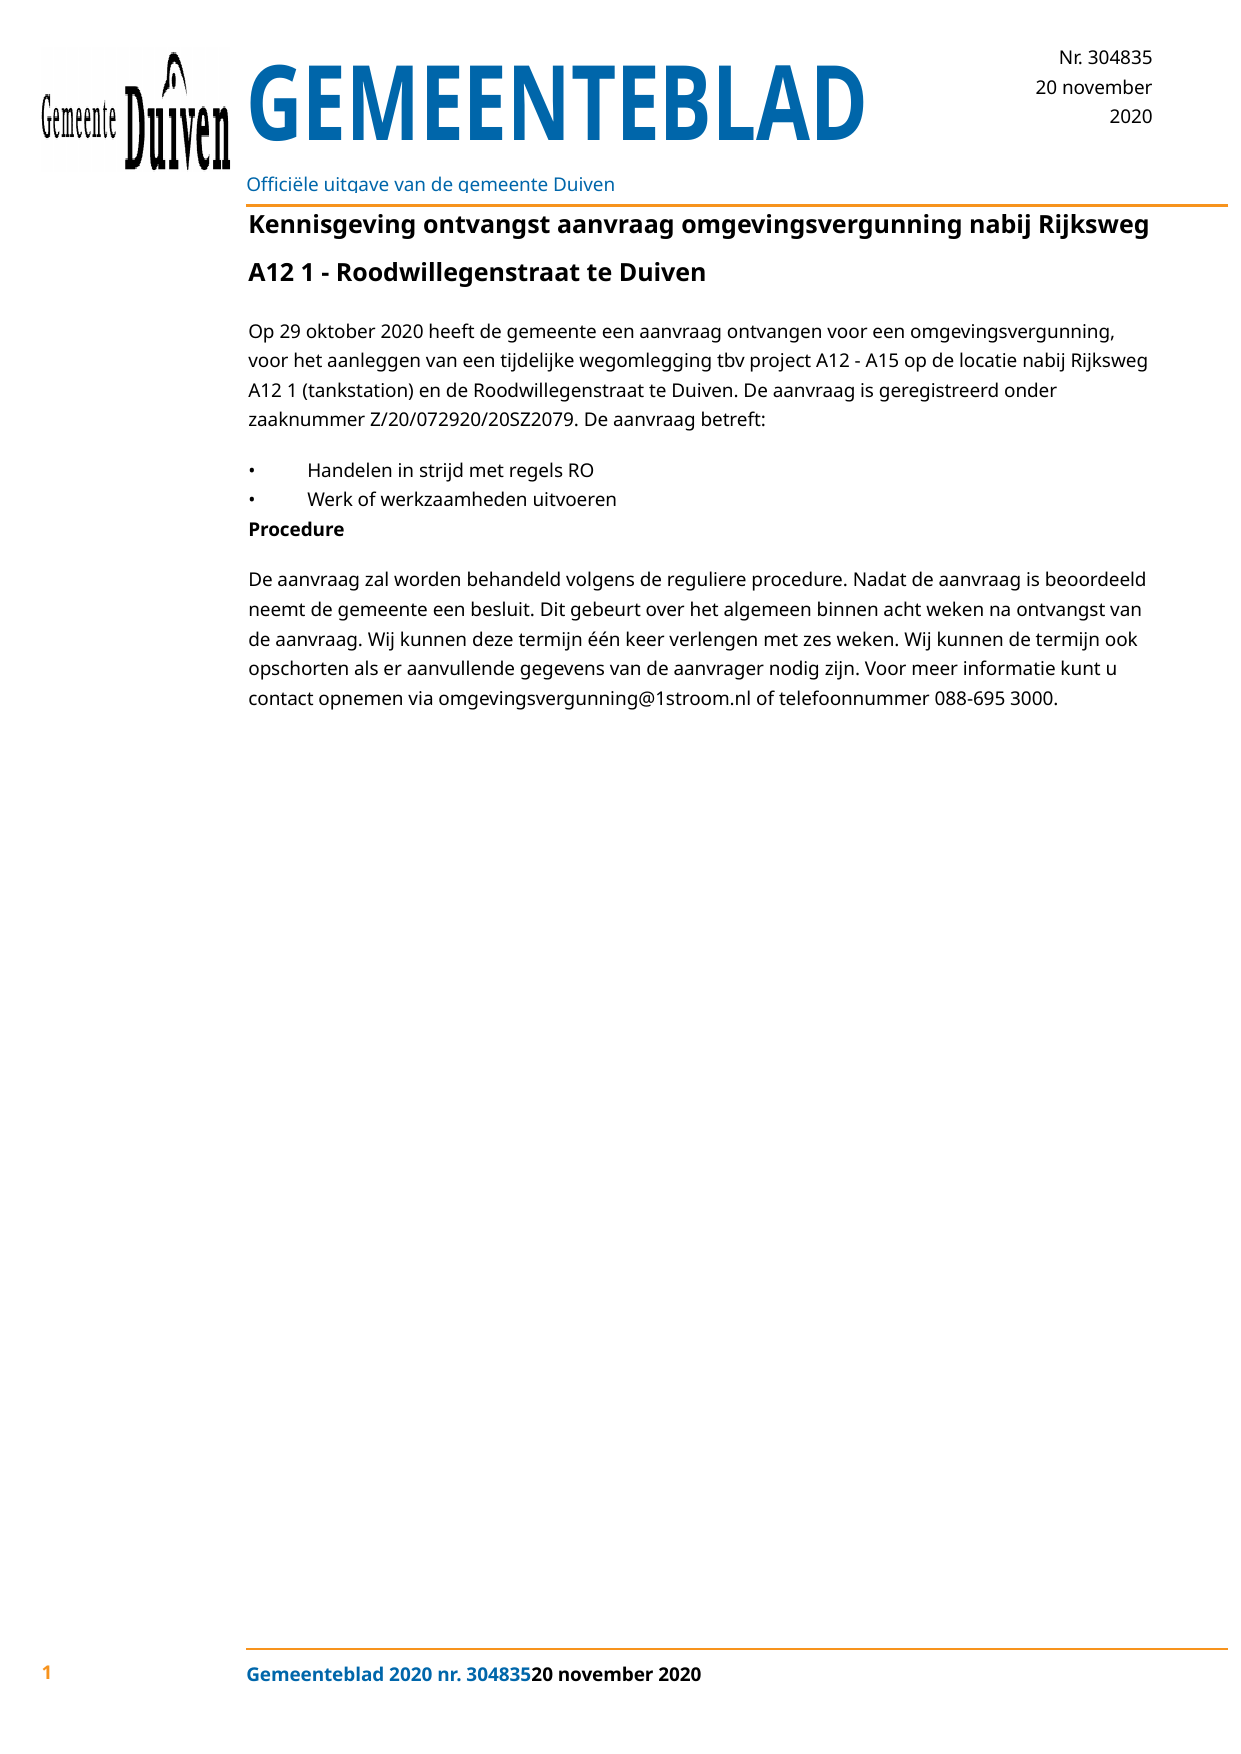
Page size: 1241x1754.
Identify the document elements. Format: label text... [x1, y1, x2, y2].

text De aanvraag zal worden behandeld volgens de reguliere procedure. Nadat de aanvraag is beoordeeld neemt de gemeente een besluit. Dit gebeurt over het algemeen binnen acht weken na ontvangst van de aanvraag. Wij kunnen deze termijn één keer verlengen met zes weken. Wij kunnen de termijn ook opschorten als er aanvullende gegevens van de aanvrager nodig zijn. Voor meer informatie kunt u contact opnemen via omgevingsvergunning@1stroom.nl of telefoonnummer 088-695 3000. [248, 567, 1152, 711]
text Kennisgeving ontvangst aanvraag omgevingsvergunning nabij Rijksweg A12 1 - Roodwillegenstraat te Duiven [248, 207, 1152, 288]
list Werk of werkzaamheden uitvoeren [248, 487, 1152, 512]
text Procedure [248, 516, 1152, 542]
text Op 29 oktober 2020 heeft de gemeente een aanvraag ontvangen voor een omgevingsvergunning, voor het aanleggen van een tijdelijke wegomlegging tbv project A12 - A15 op de locatie nabij Rijksweg A12 1 (tankstation) en de Roodwillegenstraat te Duiven. De aanvraag is geregistreerd onder zaaknummer Z/20/072920/20SZ2079. De aanvraag betreft: [248, 318, 1152, 432]
list Handelen in strijd met regels RO [248, 457, 1152, 483]
picture [41, 47, 231, 172]
